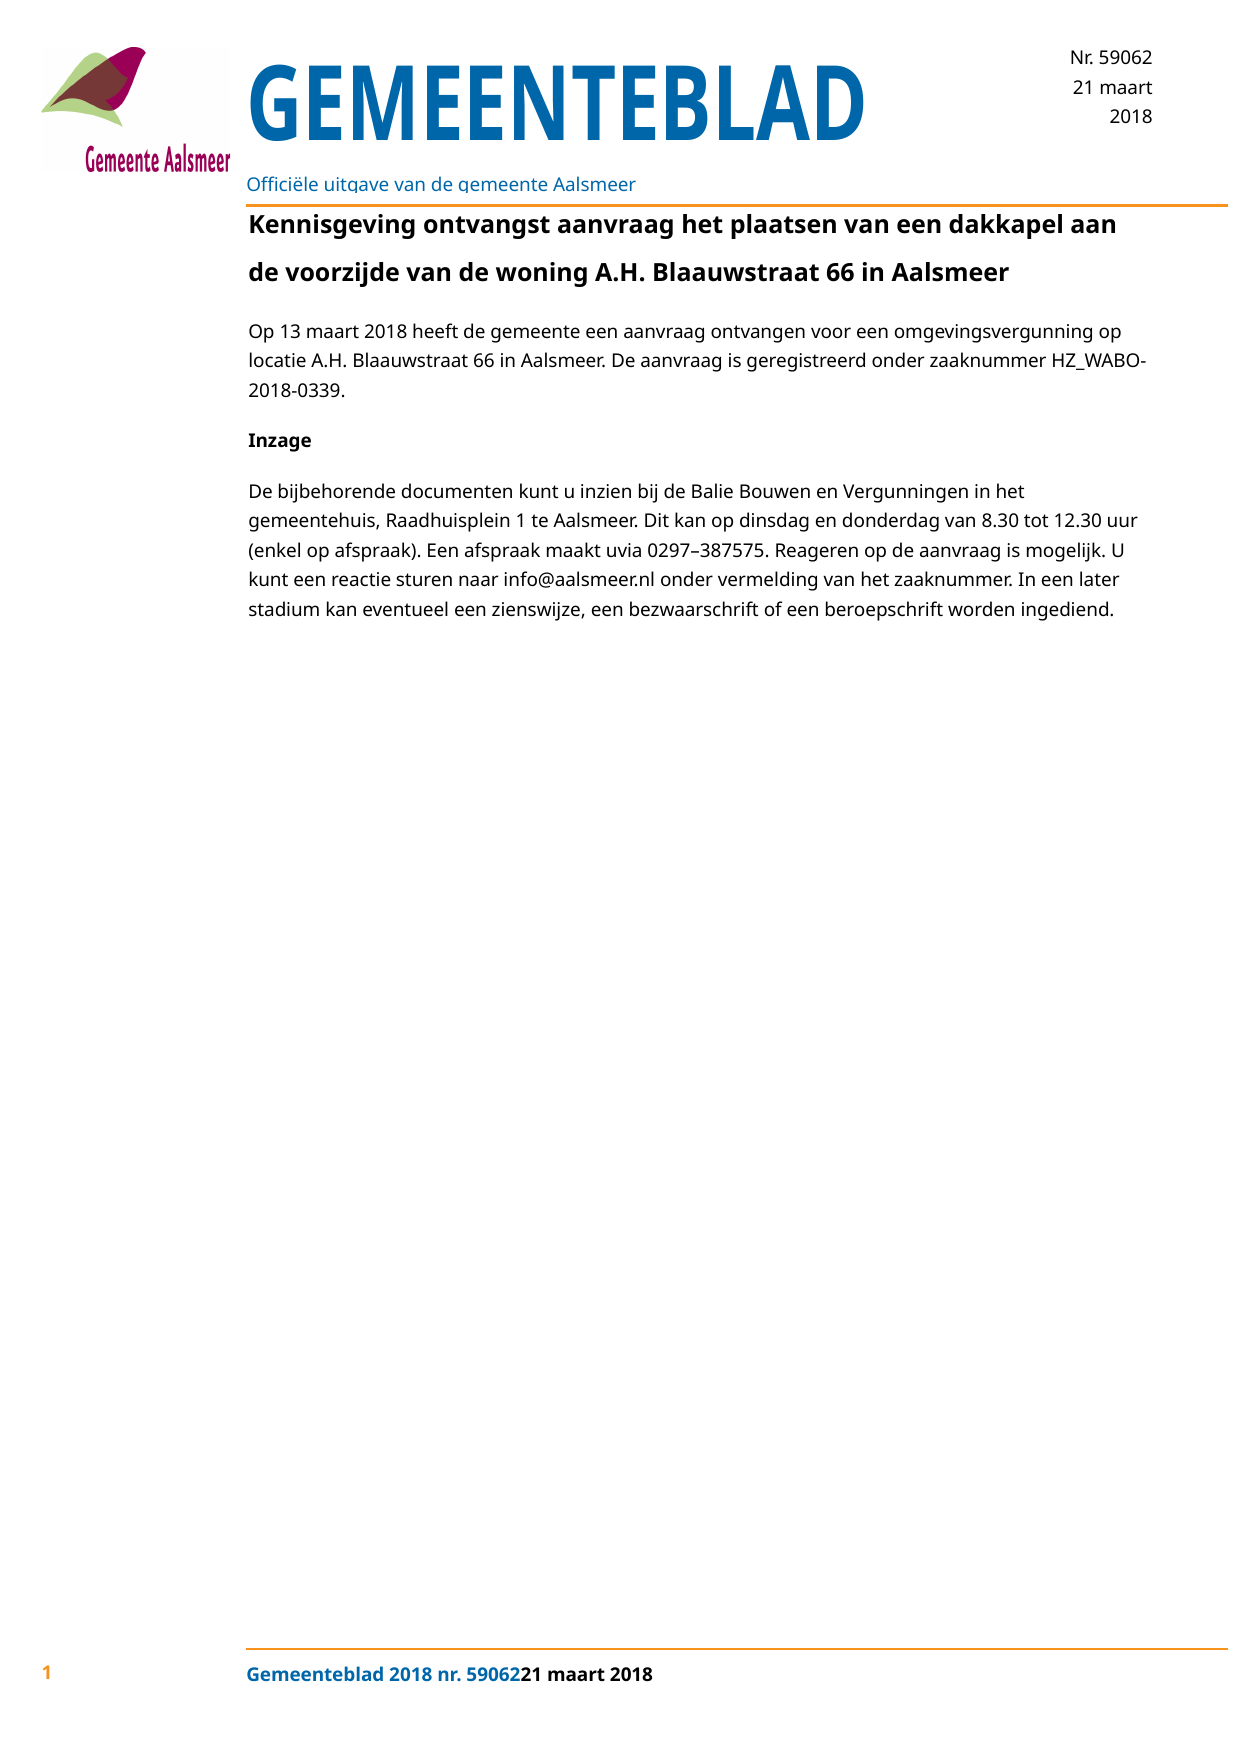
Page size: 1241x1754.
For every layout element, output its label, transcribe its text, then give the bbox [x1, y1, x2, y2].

text Inzage [248, 427, 1152, 453]
text Op 13 maart 2018 heeft de gemeente een aanvraag ontvangen voor een omgevingsvergunning op locatie A.H. Blaauwstraat 66 in Aalsmeer. De aanvraag is geregistreerd onder zaaknummer HZ_WABO-2018-0339. [248, 318, 1152, 403]
picture [41, 47, 231, 172]
text Kennisgeving ontvangst aanvraag het plaatsen van een dakkapel aan de voorzijde van de woning A.H. Blaauwstraat 66 in Aalsmeer [248, 207, 1152, 288]
text De bijbehorende documenten kunt u inzien bij de Balie Bouwen en Vergunningen in het gemeentehuis, Raadhuisplein 1 te Aalsmeer. Dit kan op dinsdag en donderdag van 8.30 tot 12.30 uur (enkel op afspraak). Een afspraak maakt uvia 0297–387575. Reageren op de aanvraag is mogelijk. U kunt een reactie sturen naar info@aalsmeer.nl onder vermelding van het zaaknummer. In een later stadium kan eventueel een zienswijze, een bezwaarschrift of een beroepschrift worden ingediend. [248, 478, 1152, 622]
